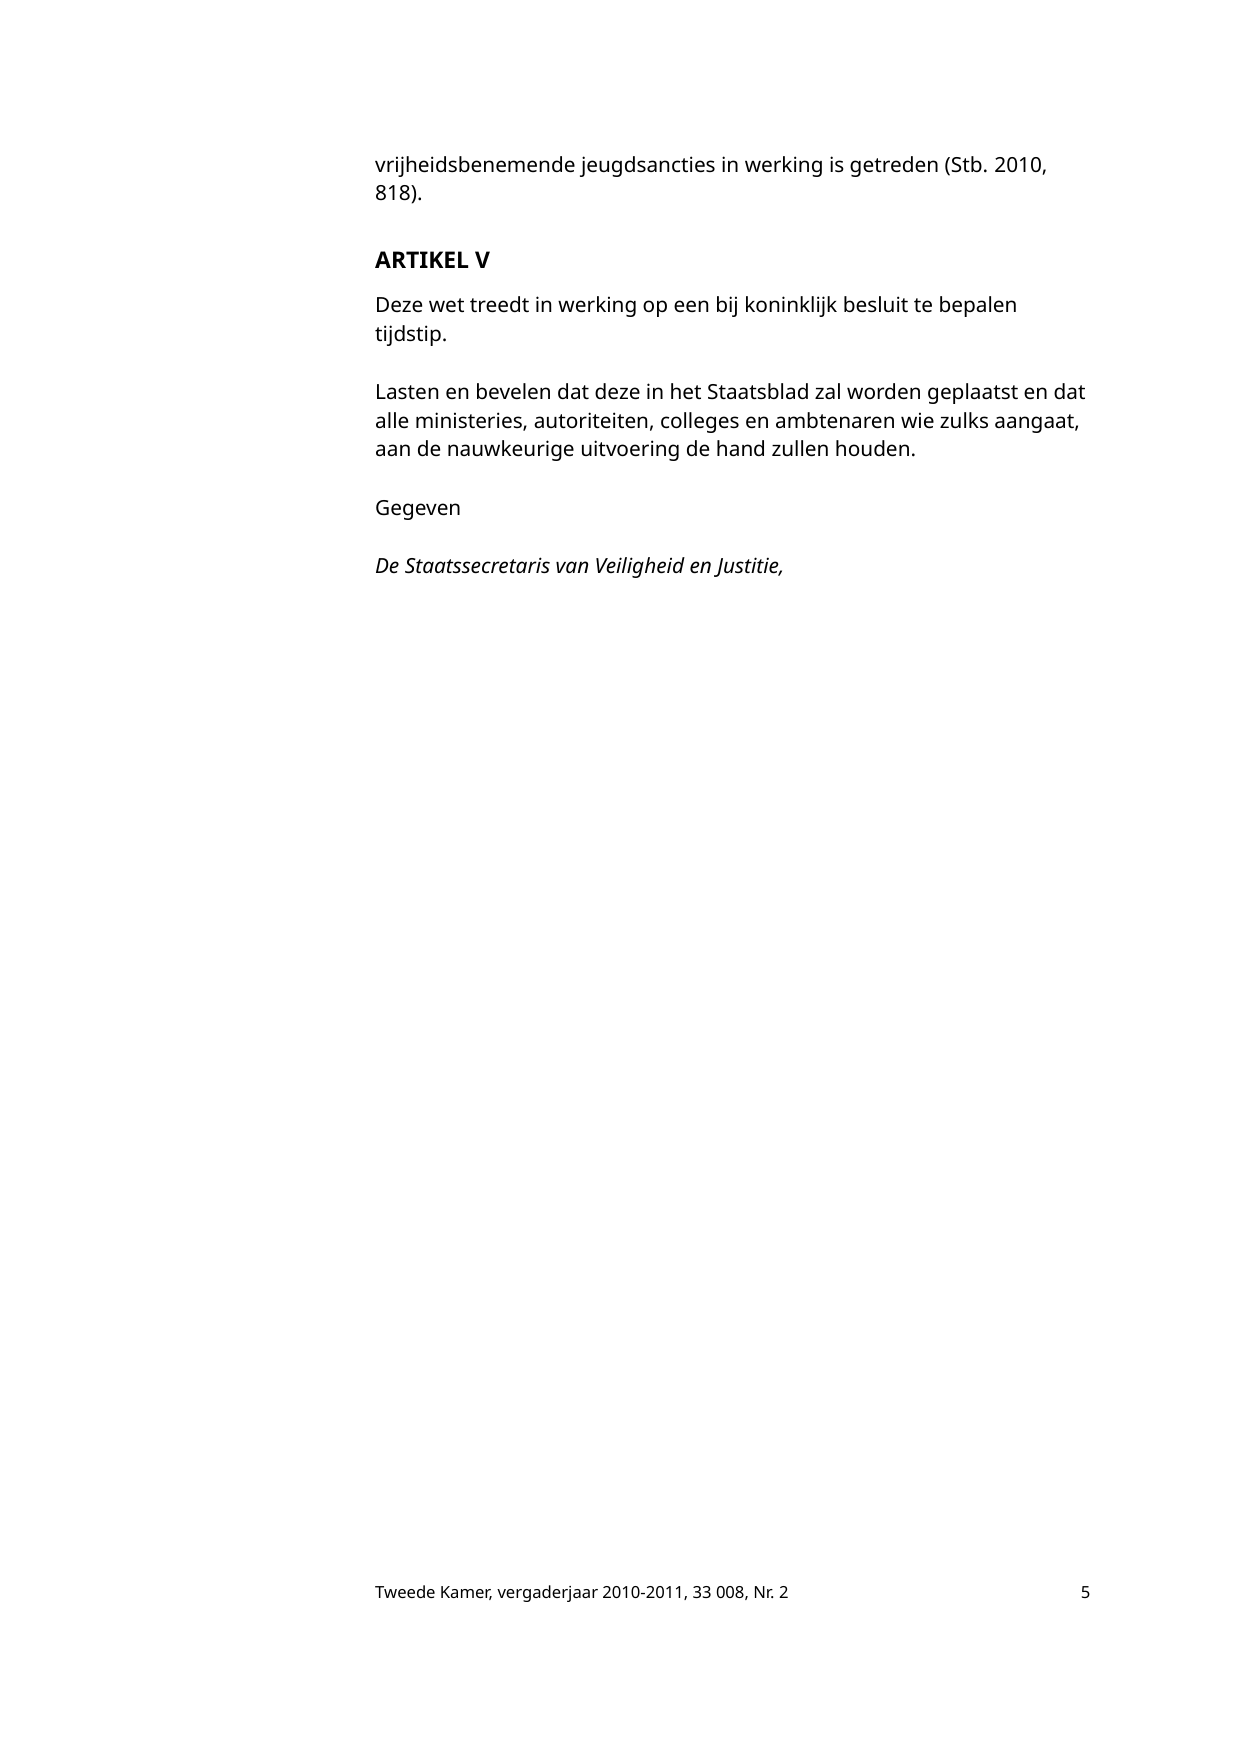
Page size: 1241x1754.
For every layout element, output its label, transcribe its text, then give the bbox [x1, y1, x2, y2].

subtitle ARTIKEL V [375, 244, 1090, 276]
text Lasten en bevelen dat deze in het Staatsblad zal worden geplaatst en dat alle ministeries, autoriteiten, colleges en ambtenaren wie zulks aangaat, aan de nauwkeurige uitvoering de hand zullen houden. [375, 377, 1090, 463]
text Deze wet treedt in werking op een bij koninklijk besluit te bepalen tijdstip. [375, 291, 1090, 347]
text Gegeven [375, 493, 1090, 521]
text De Staatssecretaris van Veiligheid en Justitie, [375, 551, 1090, 580]
text vrijheidsbenemende jeugdsancties in werking is getreden (Stb. 2010, 818). [375, 150, 1090, 207]
